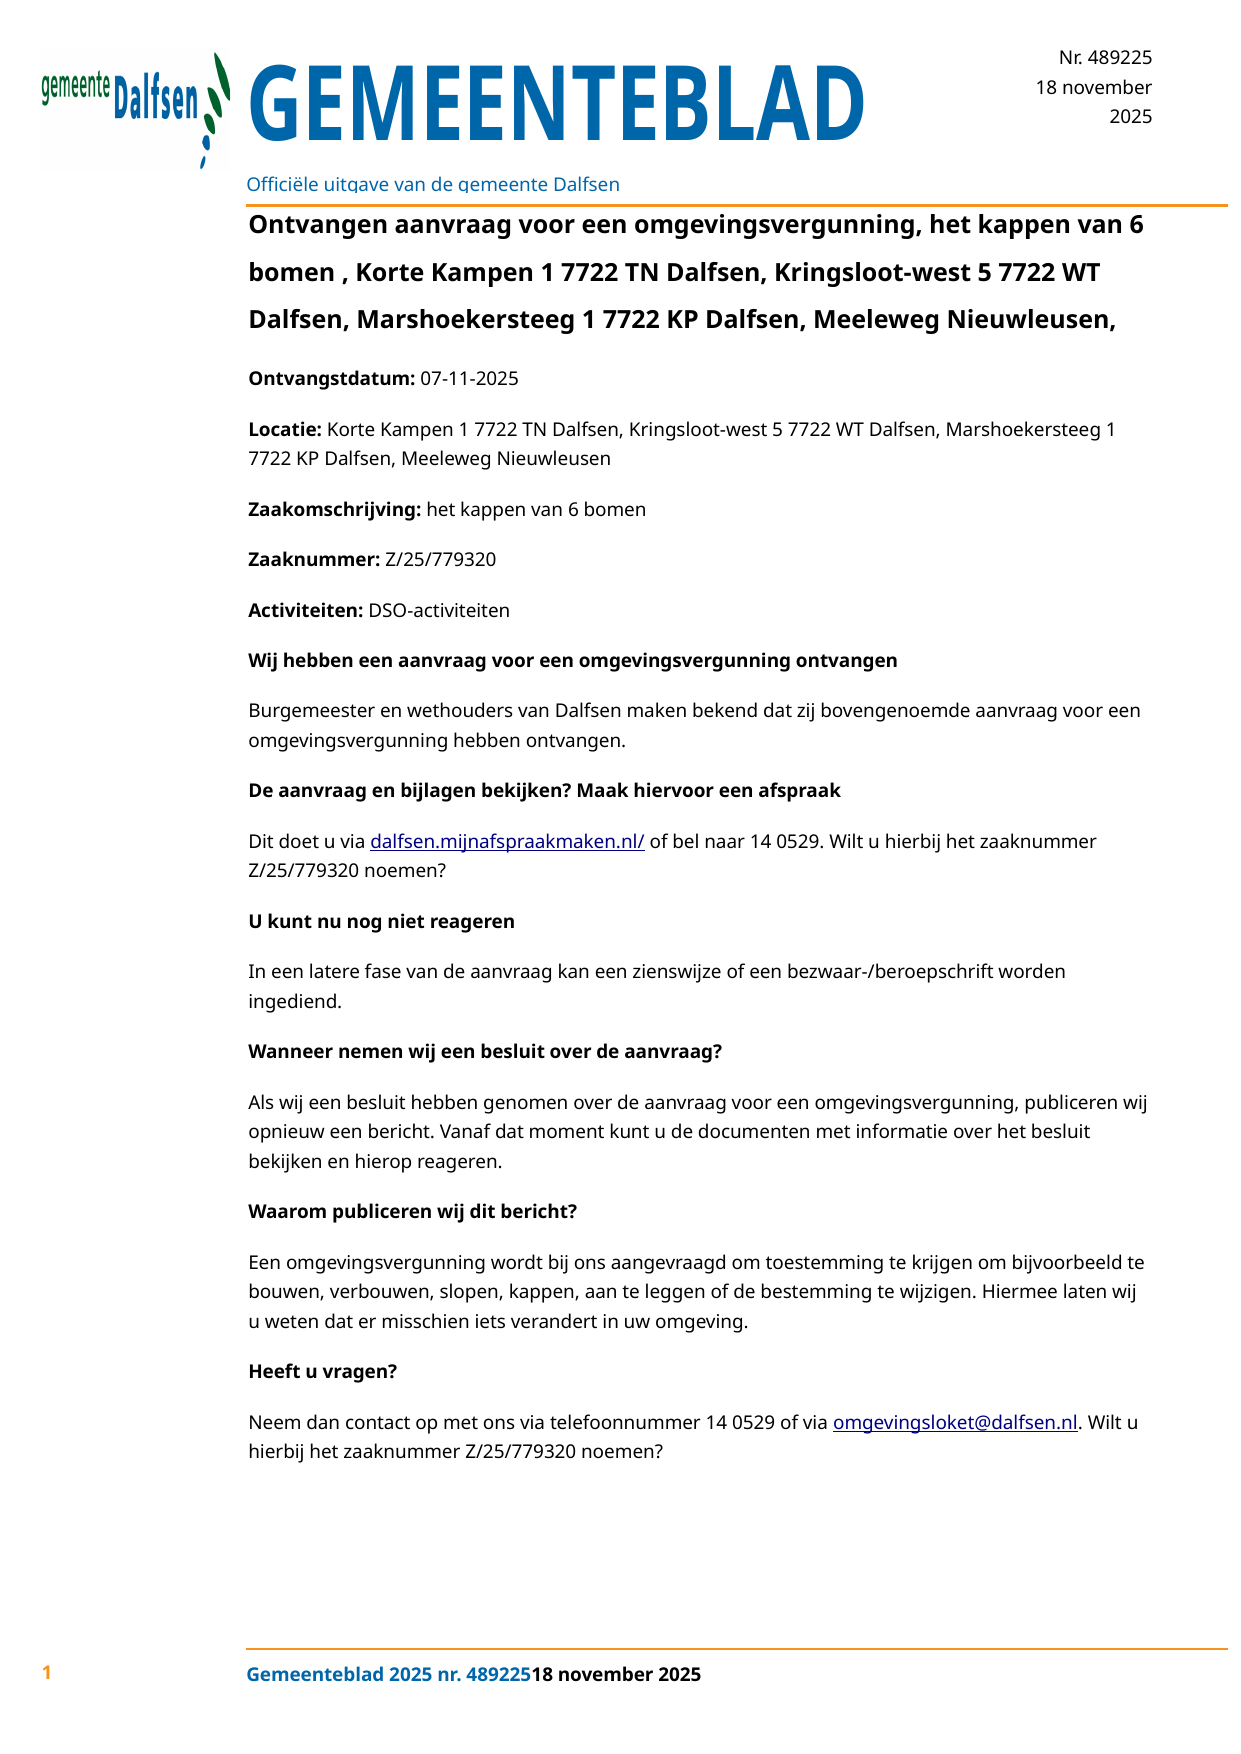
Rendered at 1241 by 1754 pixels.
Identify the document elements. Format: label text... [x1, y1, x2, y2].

text Dit doet u via dalfsen.mijnafspraakmaken.nl/ of bel naar 14 0529. Wilt u hierbij het zaaknummer Z/25/779320 noemen? [248, 828, 1152, 883]
text Wanneer nemen wij een besluit over de aanvraag? [248, 1038, 1152, 1064]
text Activiteiten: DSO-activiteiten [248, 597, 1152, 622]
text Burgemeester en wethouders van Dalfsen maken bekend dat zij bovengenoemde aanvraag voor een omgevingsvergunning hebben ontvangen. [248, 698, 1152, 753]
text Een omgevingsvergunning wordt bij ons aangevraagd om toestemming te krijgen om bijvoorbeeld te bouwen, verbouwen, slopen, kappen, aan te leggen of de bestemming te wijzigen. Hiermee laten wij u weten dat er misschien iets verandert in uw omgeving. [248, 1249, 1152, 1334]
text Neem dan contact op met ons via telefoonnummer 14 0529 of via omgevingsloket@dalfsen.nl. Wilt u hierbij het zaaknummer Z/25/779320 noemen? [248, 1409, 1152, 1464]
text De aanvraag en bijlagen bekijken? Maak hiervoor een afspraak [248, 778, 1152, 803]
text Zaakomschrijving: het kappen van 6 bomen [248, 496, 1152, 522]
text Zaaknummer: Z/25/779320 [248, 546, 1152, 572]
text U kunt nu nog niet reageren [248, 908, 1152, 934]
text Heeft u vragen? [248, 1358, 1152, 1384]
text Als wij een besluit hebben genomen over de aanvraag voor een omgevingsvergunning, publiceren wij opnieuw een bericht. Vanaf dat moment kunt u de documenten met informatie over het besluit bekijken en hierop reageren. [248, 1089, 1152, 1174]
text Ontvangen aanvraag voor een omgevingsvergunning, het kappen van 6 bomen , Korte Kampen 1 7722 TN Dalfsen, Kringsloot-west 5 7722 WT Dalfsen, Marshoekersteeg 1 7722 KP Dalfsen, Meeleweg Nieuwleusen, [248, 207, 1152, 336]
picture [41, 47, 231, 172]
text Ontvangstdatum: 07-11-2025 [248, 366, 1152, 391]
text Wij hebben een aanvraag voor een omgevingsvergunning ontvangen [248, 647, 1152, 673]
text Waarom publiceren wij dit bericht? [248, 1198, 1152, 1224]
text In een latere fase van de aanvraag kan een zienswijze of een bezwaar-/beroepschrift worden ingediend. [248, 958, 1152, 1014]
text Locatie: Korte Kampen 1 7722 TN Dalfsen, Kringsloot-west 5 7722 WT Dalfsen, Marshoekersteeg 1 7722 KP Dalfsen, Meeleweg Nieuwleusen [248, 416, 1152, 471]
